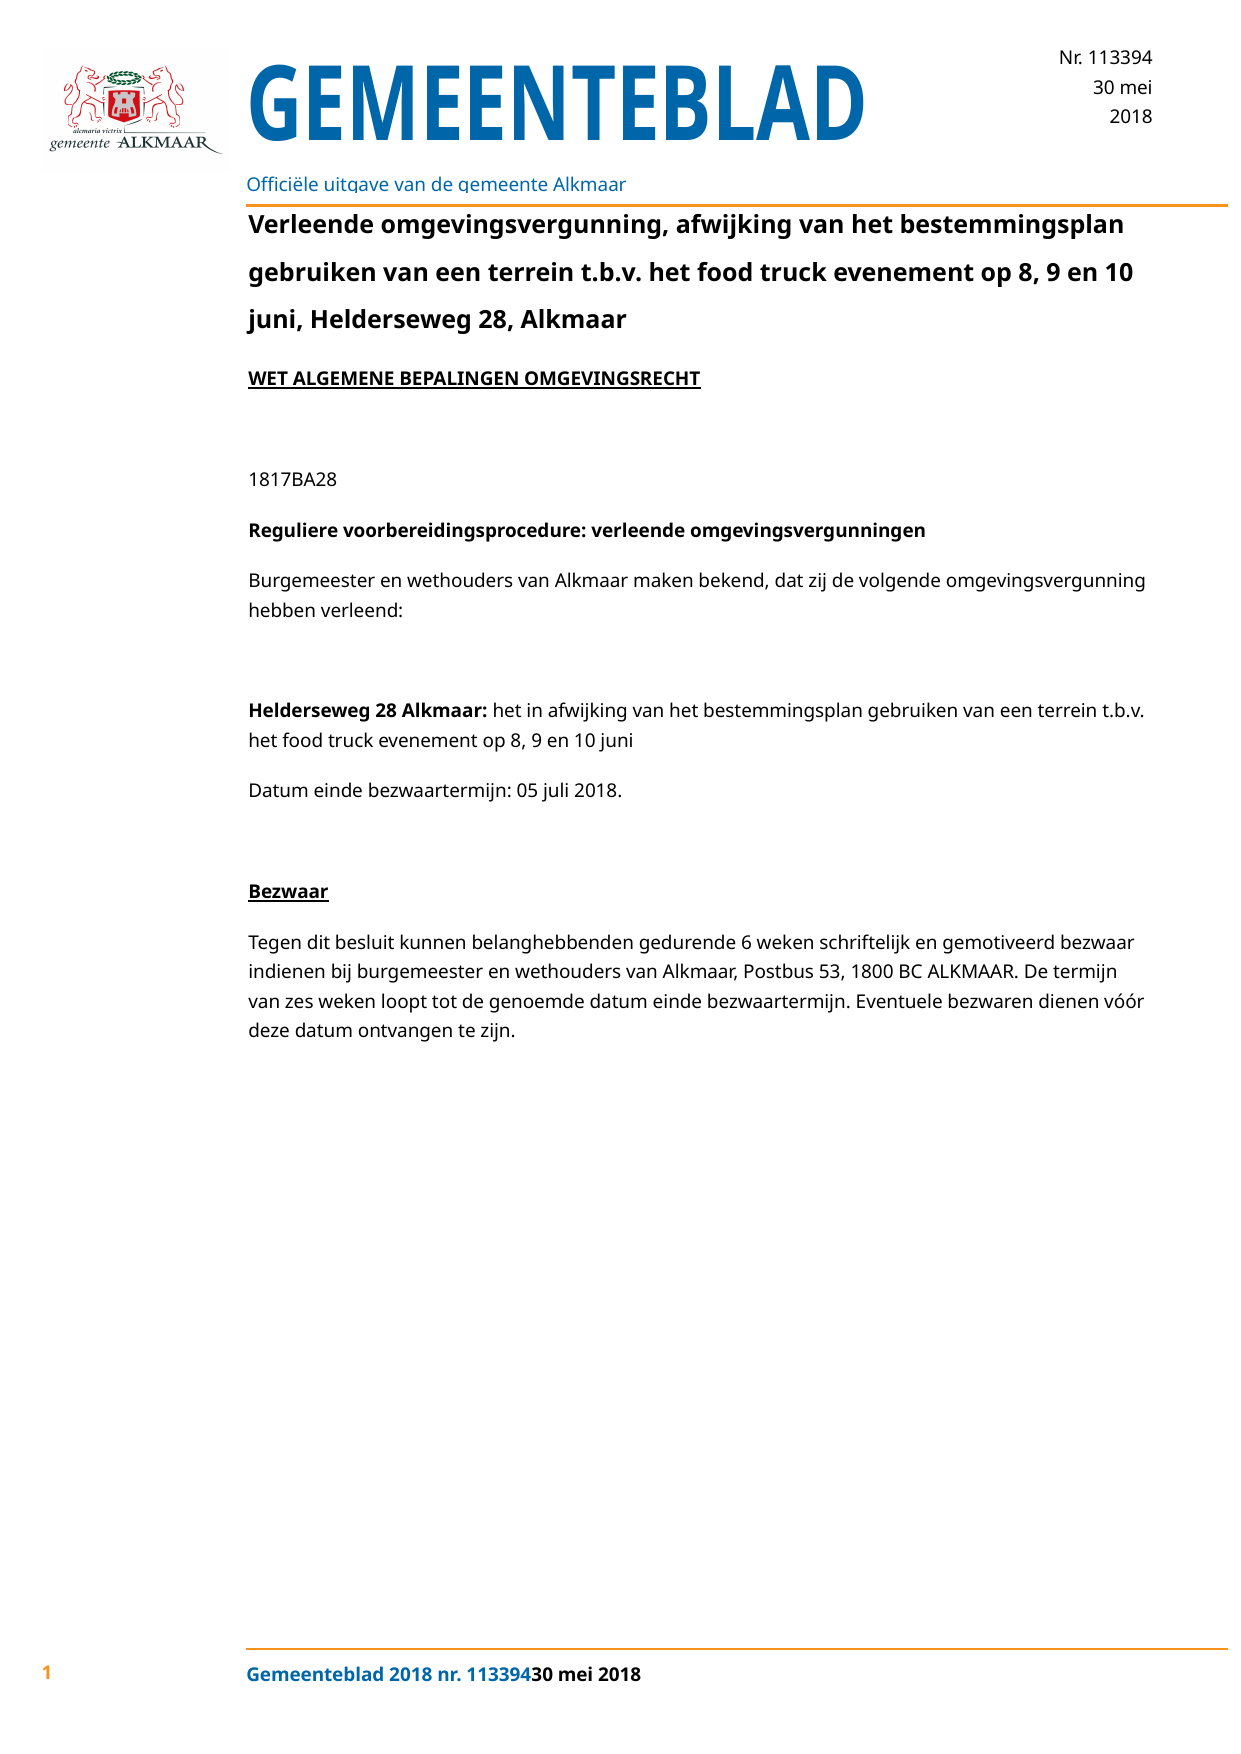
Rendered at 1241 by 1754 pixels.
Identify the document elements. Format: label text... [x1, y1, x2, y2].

text Bezwaar [248, 878, 1152, 904]
text Helderseweg 28 Alkmaar: het in afwijking van het bestemmingsplan gebruiken van een terrein t.b.v. het food truck evenement op 8, 9 en 10 juni [248, 698, 1152, 753]
text Tegen dit besluit kunnen belanghebbenden gedurende 6 weken schriftelijk en gemotiveerd bezwaar indienen bij burgemeester en wethouders van Alkmaar, Postbus 53, 1800 BC ALKMAAR. De termijn van zes weken loopt tot de genoemde datum einde bezwaartermijn. Eventuele bezwaren dienen vóór deze datum ontvangen te zijn. [248, 929, 1152, 1043]
text Burgemeester en wethouders van Alkmaar maken bekend, dat zij de volgende omgevingsvergunning hebben verleend: [248, 567, 1152, 622]
picture [41, 47, 231, 172]
text Verleende omgevingsvergunning, afwijking van het bestemmingsplan gebruiken van een terrein t.b.v. het food truck evenement op 8, 9 en 10 juni, Helderseweg 28, Alkmaar [248, 207, 1152, 336]
text Reguliere voorbereidingsprocedure: verleende omgevingsvergunningen [248, 517, 1152, 542]
text WET ALGEMENE BEPALINGEN OMGEVINGSRECHT [248, 366, 1152, 391]
text Datum einde bezwaartermijn: 05 juli 2018. [248, 778, 1152, 803]
text 1817BA28 [248, 466, 1152, 492]
